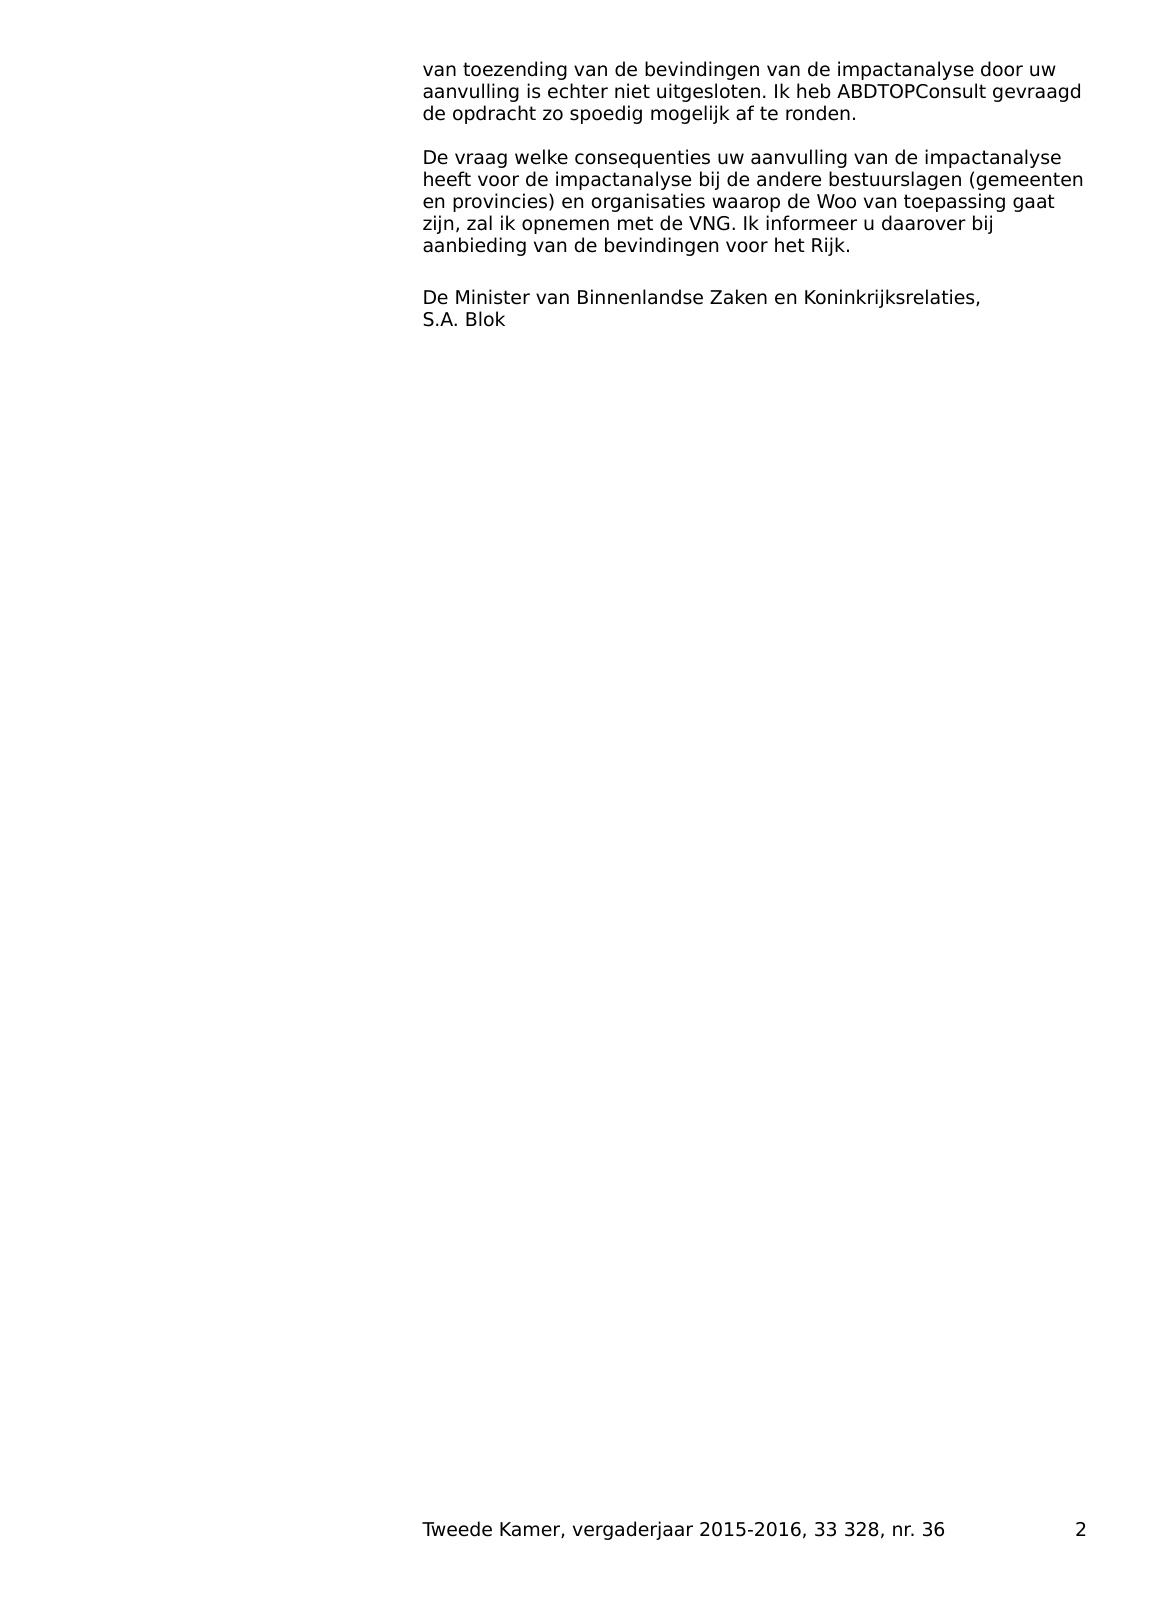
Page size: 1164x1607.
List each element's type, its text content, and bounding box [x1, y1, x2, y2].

text De vraag welke consequenties uw aanvulling van de impactanalyse heeft voor de impactanalyse bij de andere bestuurslagen (gemeenten en provincies) en organisaties waarop de Woo van toepassing gaat zijn, zal ik opnemen met de VNG. Ik informeer u daarover bij aanbieding van de bevindingen voor het Rijk. [422, 147, 1087, 257]
text van toezending van de bevindingen van de impactanalyse door uw aanvulling is echter niet uitgesloten. Ik heb ABDTOPConsult gevraagd de opdracht zo spoedig mogelijk af te ronden. [422, 59, 1087, 125]
text De Minister van Binnenlandse Zaken en Koninkrijksrelaties, S.A. Blok [422, 287, 1087, 331]
